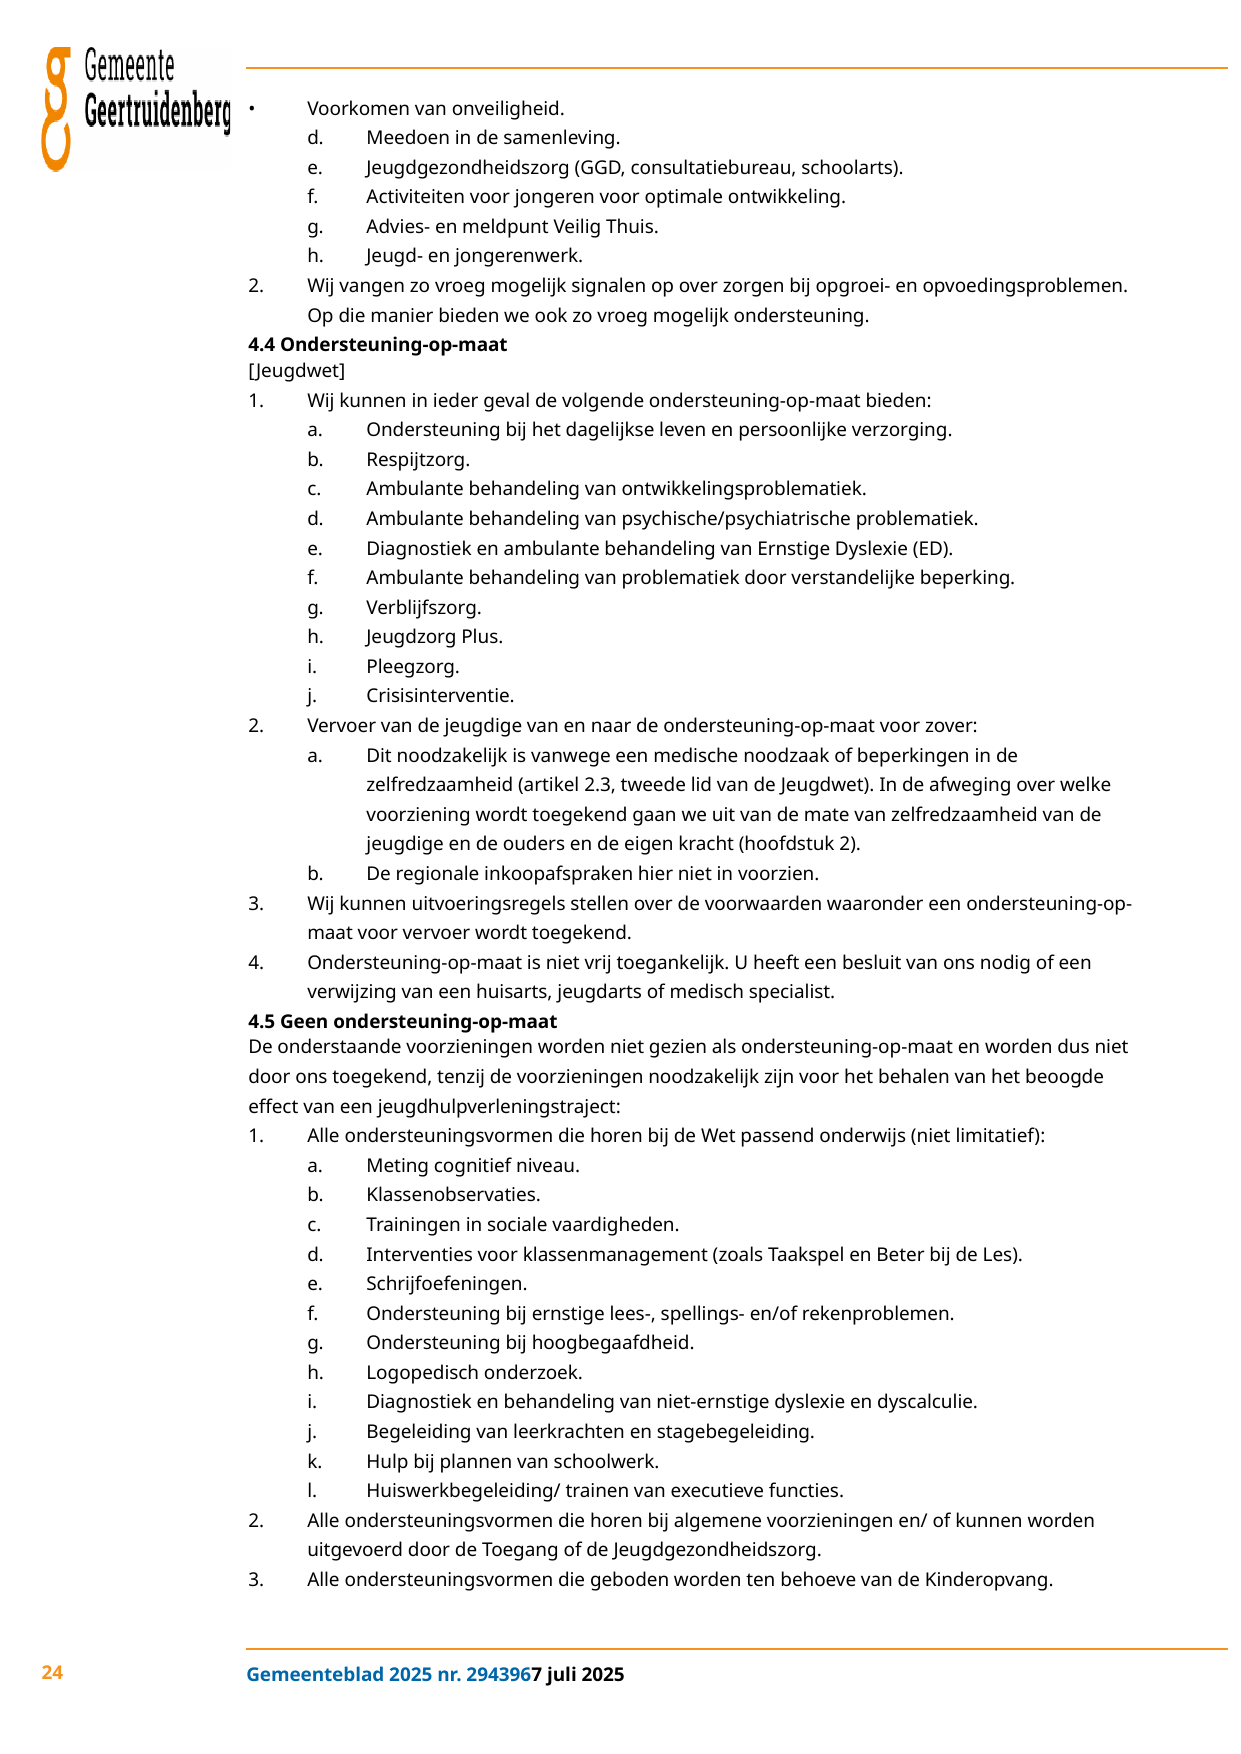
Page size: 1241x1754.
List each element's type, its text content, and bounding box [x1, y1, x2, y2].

list Wij kunnen in ieder geval de volgende ondersteuning-op-maat bieden: [248, 387, 1152, 412]
list Ondersteuning-op-maat is niet vrij toegankelijk. U heeft een besluit van ons nodig of een verwijzing van een huisarts, jeugdarts of medisch specialist. [248, 949, 1152, 1004]
list Jeugdgezondheidszorg (GGD, consultatiebureau, schoolarts). [307, 154, 1152, 180]
list Ambulante behandeling van problematiek door verstandelijke beperking. [307, 564, 1152, 590]
list Advies- en meldpunt Veilig Thuis. [307, 213, 1152, 239]
text 4.4 Ondersteuning-op-maat [248, 331, 1152, 357]
text De onderstaande voorzieningen worden niet gezien als ondersteuning-op-maat en worden dus niet door ons toegekend, tenzij de voorzieningen noodzakelijk zijn voor het behalen van het beoogde effect van een jeugdhulpverleningstraject: [248, 1034, 1152, 1119]
list Jeugd- en jongerenwerk. [307, 243, 1152, 268]
text 4.5 Geen ondersteuning-op-maat [248, 1008, 1152, 1034]
list Hulp bij plannen van schoolwerk. [307, 1448, 1152, 1474]
list Wij vangen zo vroeg mogelijk signalen op over zorgen bij opgroei- en opvoedingsproblemen. Op die manier bieden we ook zo vroeg mogelijk ondersteuning. [248, 272, 1152, 328]
list Alle ondersteuningsvormen die horen bij de Wet passend onderwijs (niet limitatief): [248, 1122, 1152, 1148]
list Interventies voor klassenmanagement (zoals Taakspel en Beter bij de Les). [307, 1241, 1152, 1267]
list Klassenobservaties. [307, 1182, 1152, 1207]
list Pleegzorg. [307, 653, 1152, 679]
list Wij kunnen uitvoeringsregels stellen over de voorwaarden waaronder een ondersteuning-op-maat voor vervoer wordt toegekend. [248, 890, 1152, 945]
list Ondersteuning bij hoogbegaafdheid. [307, 1329, 1152, 1355]
list Vervoer van de jeugdige van en naar de ondersteuning-op-maat voor zover: [248, 712, 1152, 738]
list Dit noodzakelijk is vanwege een medische noodzaak of beperkingen in de zelfredzaamheid (artikel 2.3, tweede lid van de Jeugdwet). In de afweging over welke voorziening wordt toegekend gaan we uit van de mate van zelfredzaamheid van de jeugdige en de ouders en de eigen kracht (hoofdstuk 2). [307, 742, 1152, 856]
list Huiswerkbegeleiding/ trainen van executieve functies. [307, 1477, 1152, 1503]
list Activiteiten voor jongeren voor optimale ontwikkeling. [307, 183, 1152, 209]
list Logopedisch onderzoek. [307, 1359, 1152, 1385]
picture [41, 47, 231, 172]
list Voorkomen van onveiligheid. [248, 95, 1152, 121]
list Verblijfszorg. [307, 594, 1152, 619]
list Schrijfoefeningen. [307, 1270, 1152, 1296]
list Alle ondersteuningsvormen die geboden worden ten behoeve van de Kinderopvang. [248, 1566, 1152, 1592]
list Ambulante behandeling van psychische/psychiatrische problematiek. [307, 505, 1152, 531]
list Meedoen in de samenleving. [307, 124, 1152, 150]
list Diagnostiek en behandeling van niet-ernstige dyslexie en dyscalculie. [307, 1389, 1152, 1414]
list Ondersteuning bij ernstige lees-, spellings- en/of rekenproblemen. [307, 1300, 1152, 1326]
list Alle ondersteuningsvormen die horen bij algemene voorzieningen en/ of kunnen worden uitgevoerd door de Toegang of de Jeugdgezondheidszorg. [248, 1507, 1152, 1562]
list Meting cognitief niveau. [307, 1152, 1152, 1178]
list De regionale inkoopafspraken hier niet in voorzien. [307, 860, 1152, 886]
list Begeleiding van leerkrachten en stagebegeleiding. [307, 1418, 1152, 1444]
list Ondersteuning bij het dagelijkse leven en persoonlijke verzorging. [307, 416, 1152, 442]
list Jeugdzorg Plus. [307, 623, 1152, 649]
list Respijtzorg. [307, 446, 1152, 472]
list Trainingen in sociale vaardigheden. [307, 1211, 1152, 1237]
list Ambulante behandeling van ontwikkelingsproblematiek. [307, 476, 1152, 501]
text [Jeugdwet] [248, 357, 1152, 383]
list Crisisinterventie. [307, 683, 1152, 708]
list Diagnostiek en ambulante behandeling van Ernstige Dyslexie (ED). [307, 535, 1152, 560]
